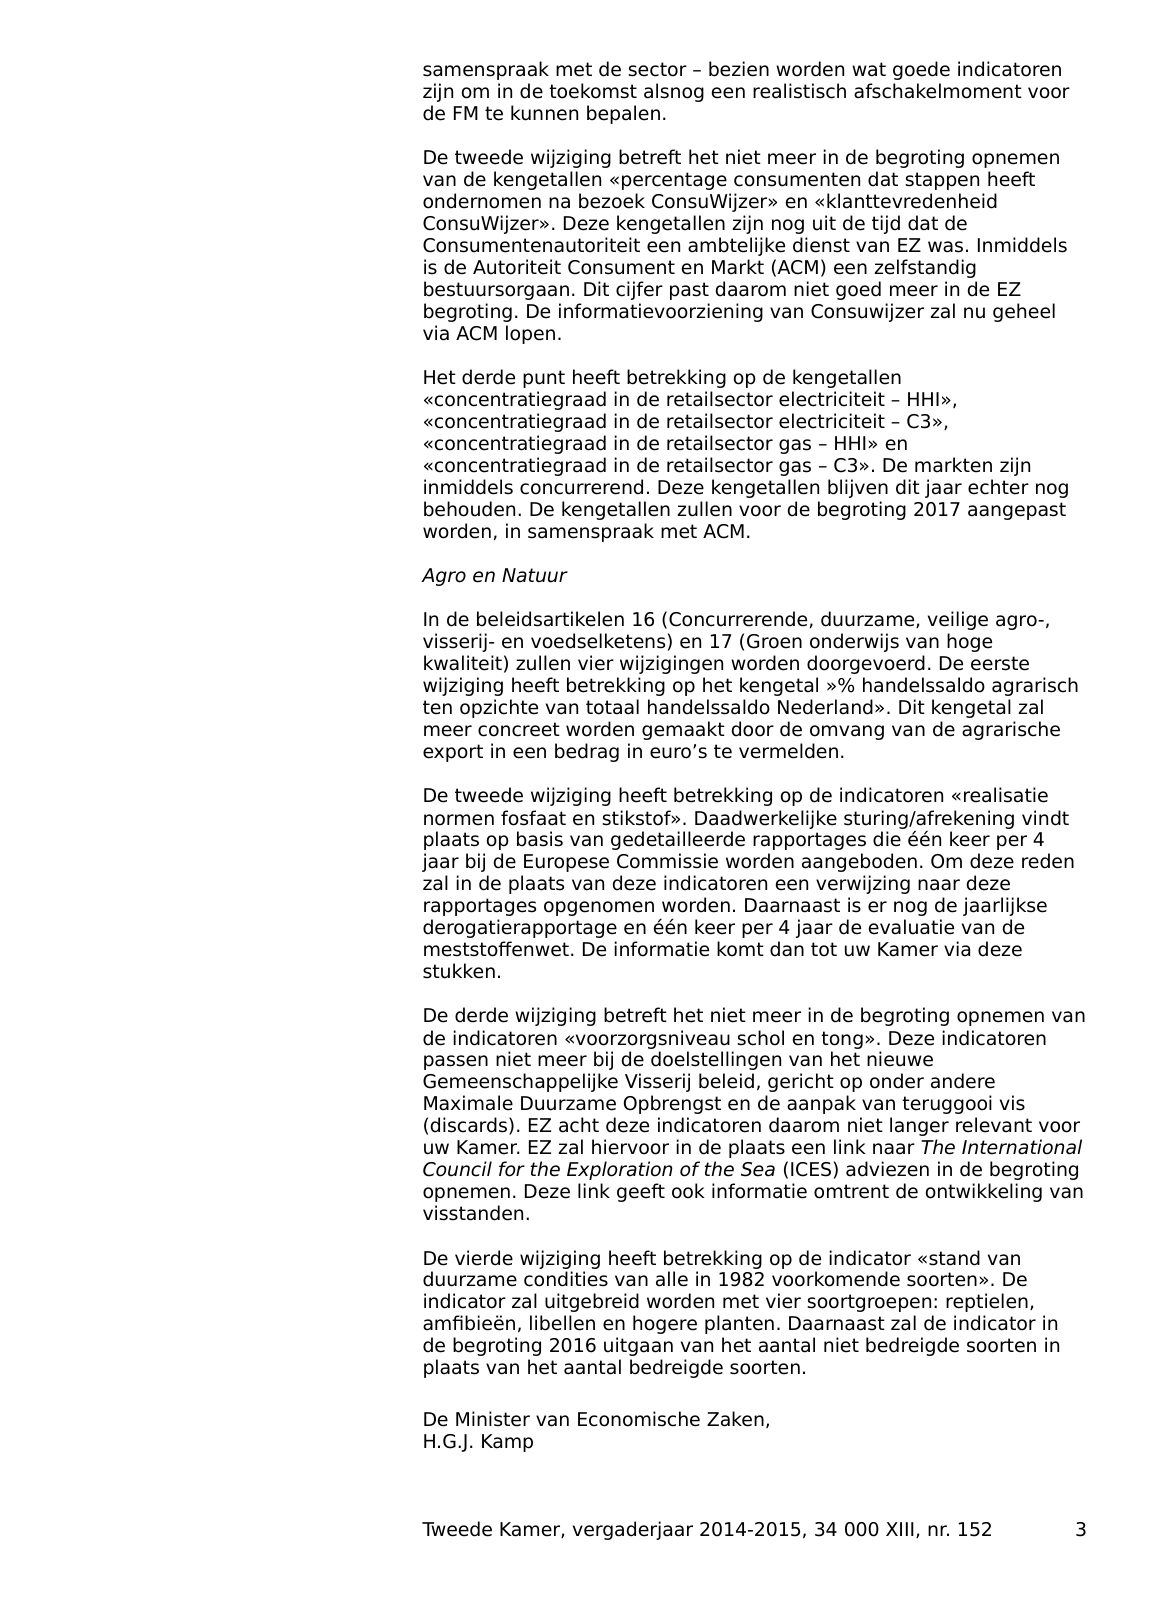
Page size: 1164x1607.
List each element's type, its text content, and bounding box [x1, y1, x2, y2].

text De Minister van Economische Zaken, H.G.J. Kamp [422, 1409, 1087, 1453]
text samenspraak met de sector – bezien worden wat goede indicatoren zijn om in de toekomst alsnog een realistisch afschakelmoment voor de FM te kunnen bepalen. [422, 59, 1087, 125]
text De derde wijziging betreft het niet meer in de begroting opnemen van de indicatoren «voorzorgsniveau schol en tong». Deze indicatoren passen niet meer bij de doelstellingen van het nieuwe Gemeenschappelijke Visserij beleid, gericht op onder andere Maximale Duurzame Opbrengst en de aanpak van teruggooi vis (discards). EZ acht deze indicatoren daarom niet langer relevant voor uw Kamer. EZ zal hiervoor in de plaats een link naar The International Council for the Exploration of the Sea (ICES) adviezen in de begroting opnemen. Deze link geeft ook informatie omtrent de ontwikkeling van visstanden. [422, 1005, 1087, 1225]
text De tweede wijziging heeft betrekking op de indicatoren «realisatie normen fosfaat en stikstof». Daadwerkelijke sturing/afrekening vindt plaats op basis van gedetailleerde rapportages die één keer per 4 jaar bij de Europese Commissie worden aangeboden. Om deze reden zal in de plaats van deze indicatoren een verwijzing naar deze rapportages opgenomen worden. Daarnaast is er nog de jaarlijkse derogatierapportage en één keer per 4 jaar de evaluatie van de meststoffenwet. De informatie komt dan tot uw Kamer via deze stukken. [422, 785, 1087, 983]
subtitle Agro en Natuur [422, 565, 1087, 587]
text De tweede wijziging betreft het niet meer in de begroting opnemen van de kengetallen «percentage consumenten dat stappen heeft ondernomen na bezoek ConsuWijzer» en «klanttevredenheid ConsuWijzer». Deze kengetallen zijn nog uit de tijd dat de Consumentenautoriteit een ambtelijke dienst van EZ was. Inmiddels is de Autoriteit Consument en Markt (ACM) een zelfstandig bestuursorgaan. Dit cijfer past daarom niet goed meer in de EZ begroting. De informatievoorziening van Consuwijzer zal nu geheel via ACM lopen. [422, 147, 1087, 345]
text In de beleidsartikelen 16 (Concurrerende, duurzame, veilige agro-, visserij- en voedselketens) en 17 (Groen onderwijs van hoge kwaliteit) zullen vier wijzigingen worden doorgevoerd. De eerste wijziging heeft betrekking op het kengetal »% handelssaldo agrarisch ten opzichte van totaal handelssaldo Nederland». Dit kengetal zal meer concreet worden gemaakt door de omvang van de agrarische export in een bedrag in euro’s te vermelden. [422, 609, 1087, 763]
text Het derde punt heeft betrekking op de kengetallen «concentratiegraad in de retailsector electriciteit – HHI», «concentratiegraad in de retailsector electriciteit – C3», «concentratiegraad in de retailsector gas – HHI» en «concentratiegraad in de retailsector gas – C3». De markten zijn inmiddels concurrerend. Deze kengetallen blijven dit jaar echter nog behouden. De kengetallen zullen voor de begroting 2017 aangepast worden, in samenspraak met ACM. [422, 367, 1087, 543]
text De vierde wijziging heeft betrekking op de indicator «stand van duurzame condities van alle in 1982 voorkomende soorten». De indicator zal uitgebreid worden met vier soortgroepen: reptielen, amfibieën, libellen en hogere planten. Daarnaast zal de indicator in de begroting 2016 uitgaan van het aantal niet bedreigde soorten in plaats van het aantal bedreigde soorten. [422, 1247, 1087, 1379]
